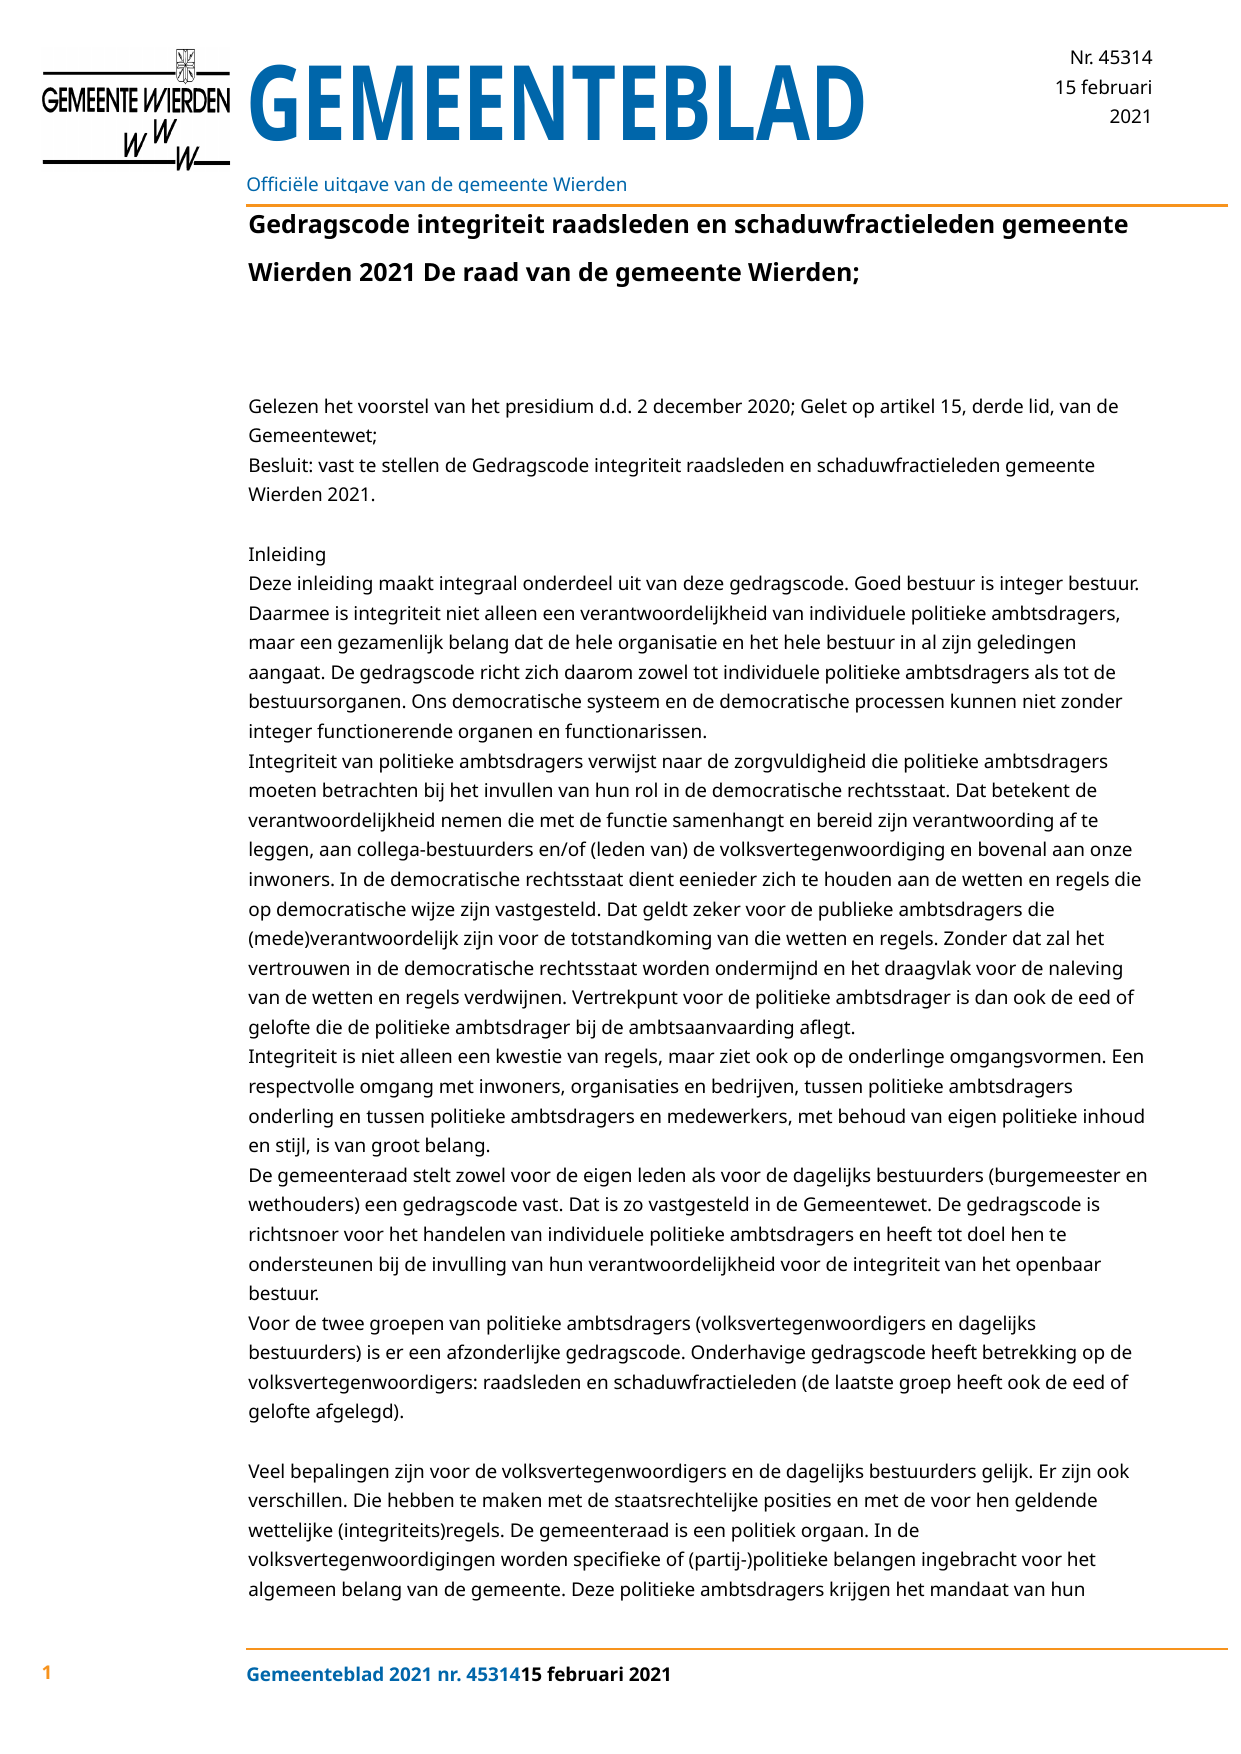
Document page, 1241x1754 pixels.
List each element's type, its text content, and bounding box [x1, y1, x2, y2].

text Besluit: vast te stellen de Gedragscode integriteit raadsleden en schaduwfractieleden gemeente Wierden 2021. [248, 452, 1152, 507]
text Veel bepalingen zijn voor de volksvertegenwoordigers en de dagelijks bestuurders gelijk. Er zijn ook verschillen. Die hebben te maken met de staatsrechtelijke posities en met de voor hen geldende wettelijke (integriteits)regels. De gemeenteraad is een politiek orgaan. In de volksvertegenwoordigingen worden specifieke of (partij-)politieke belangen ingebracht voor het algemeen belang van de gemeente. Deze politieke ambtsdragers krijgen het mandaat van hun [248, 1458, 1152, 1602]
text De gemeenteraad stelt zowel voor de eigen leden als voor de dagelijks bestuurders (burgemeester en wethouders) een gedragscode vast. Dat is zo vastgesteld in de Gemeentewet. De gedragscode is richtsnoer voor het handelen van individuele politieke ambtsdragers en heeft tot doel hen te ondersteunen bij de invulling van hun verantwoordelijkheid voor de integriteit van het openbaar bestuur. [248, 1162, 1152, 1306]
picture [41, 47, 231, 172]
text Voor de twee groepen van politieke ambtsdragers (volksvertegenwoordigers en dagelijks bestuurders) is er een afzonderlijke gedragscode. Onderhavige gedragscode heeft betrekking op de volksvertegenwoordigers: raadsleden en schaduwfractieleden (de laatste groep heeft ook de eed of gelofte afgelegd). [248, 1310, 1152, 1424]
text Inleiding [248, 541, 1152, 567]
text Integriteit van politieke ambtsdragers verwijst naar de zorgvuldigheid die politieke ambtsdragers moeten betrachten bij het invullen van hun rol in de democratische rechtsstaat. Dat betekent de verantwoordelijkheid nemen die met de functie samenhangt en bereid zijn verantwoording af te leggen, aan collega-bestuurders en/of (leden van) de volksvertegenwoordiging en bovenal aan onze inwoners. In de democratische rechtsstaat dient eenieder zich te houden aan de wetten en regels die op democratische wijze zijn vastgesteld. Dat geldt zeker voor de publieke ambtsdragers die (mede)verantwoordelijk zijn voor de totstandkoming van die wetten en regels. Zonder dat zal het vertrouwen in de democratische rechtsstaat worden ondermijnd en het draagvlak voor de naleving van de wetten en regels verdwijnen. Vertrekpunt voor de politieke ambtsdrager is dan ook de eed of gelofte die de politieke ambtsdrager bij de ambtsaanvaarding aflegt. [248, 748, 1152, 1040]
text Gedragscode integriteit raadsleden en schaduwfractieleden gemeente Wierden 2021 De raad van de gemeente Wierden; [248, 207, 1152, 288]
text Deze inleiding maakt integraal onderdeel uit van deze gedragscode. Goed bestuur is integer bestuur. Daarmee is integriteit niet alleen een verantwoordelijkheid van individuele politieke ambtsdragers, maar een gezamenlijk belang dat de hele organisatie en het hele bestuur in al zijn geledingen aangaat. De gedragscode richt zich daarom zowel tot individuele politieke ambtsdragers als tot de bestuursorganen. Ons democratische systeem en de democratische processen kunnen niet zonder integer functionerende organen en functionarissen. [248, 570, 1152, 744]
text Gelezen het voorstel van het presidium d.d. 2 december 2020; Gelet op artikel 15, derde lid, van de Gemeentewet; [248, 393, 1152, 448]
text Integriteit is niet alleen een kwestie van regels, maar ziet ook op de onderlinge omgangsvormen. Een respectvolle omgang met inwoners, organisaties en bedrijven, tussen politieke ambtsdragers onderling en tussen politieke ambtsdragers en medewerkers, met behoud van eigen politieke inhoud en stijl, is van groot belang. [248, 1044, 1152, 1158]
